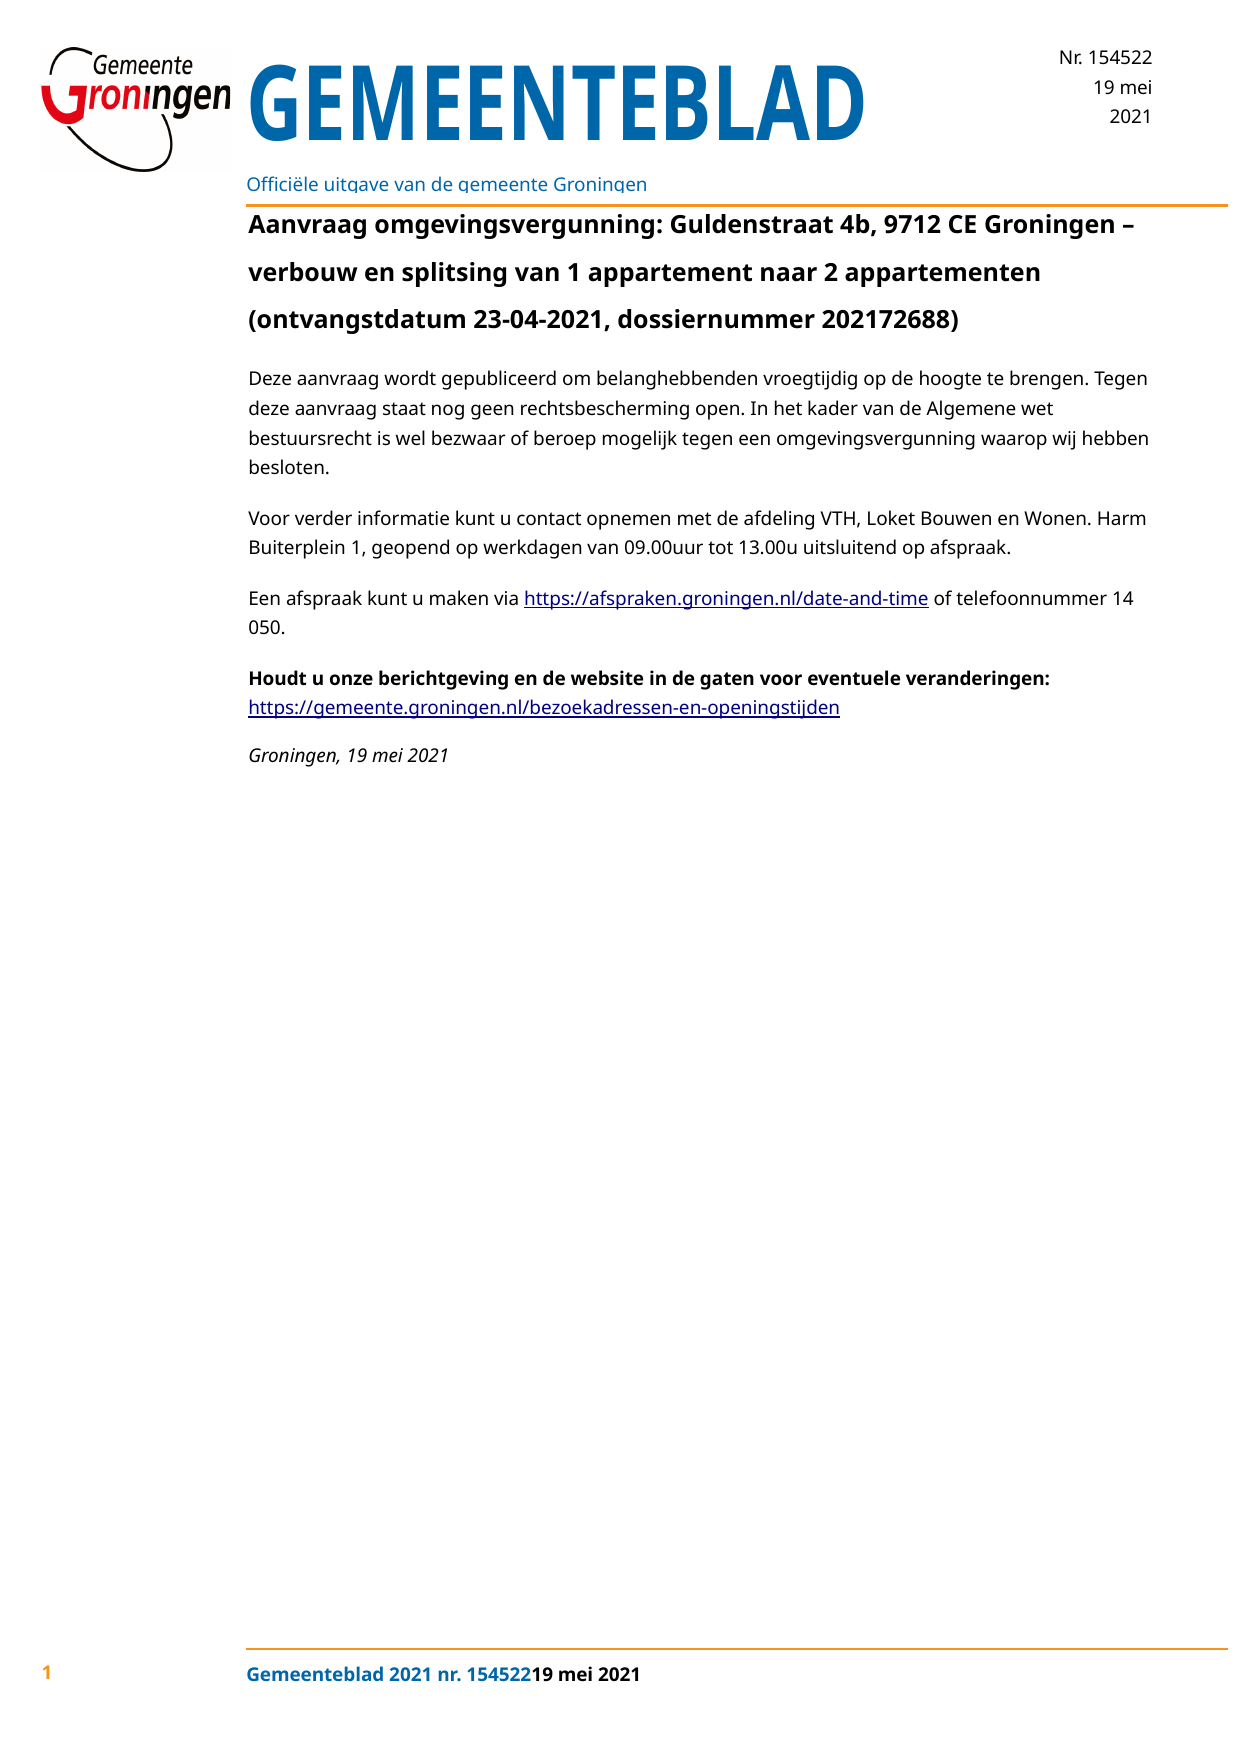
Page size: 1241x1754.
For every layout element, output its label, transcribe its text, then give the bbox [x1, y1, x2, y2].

text Groningen, 19 mei 2021 [248, 742, 1152, 768]
text Houdt u onze berichtgeving en de website in de gaten voor eventuele veranderingen: https://gemeente.groningen.nl/bezoekadressen-en-openingstijden [248, 665, 1152, 720]
text Deze aanvraag wordt gepubliceerd om belanghebbenden vroegtijdig op de hoogte te brengen. Tegen deze aanvraag staat nog geen rechtsbescherming open. In het kader van de Algemene wet bestuursrecht is wel bezwaar of beroep mogelijk tegen een omgevingsvergunning waarop wij hebben besloten. [248, 366, 1152, 480]
text Voor verder informatie kunt u contact opnemen met de afdeling VTH, Loket Bouwen en Wonen. Harm Buiterplein 1, geopend op werkdagen van 09.00uur tot 13.00u uitsluitend op afspraak. [248, 505, 1152, 560]
text Een afspraak kunt u maken via https://afspraken.groningen.nl/date-and-time of telefoonnummer 14 050. [248, 585, 1152, 640]
text Aanvraag omgevingsvergunning: Guldenstraat 4b, 9712 CE Groningen – verbouw en splitsing van 1 appartement naar 2 appartementen (ontvangstdatum 23-04-2021, dossiernummer 202172688) [248, 207, 1152, 336]
picture [41, 47, 231, 172]
